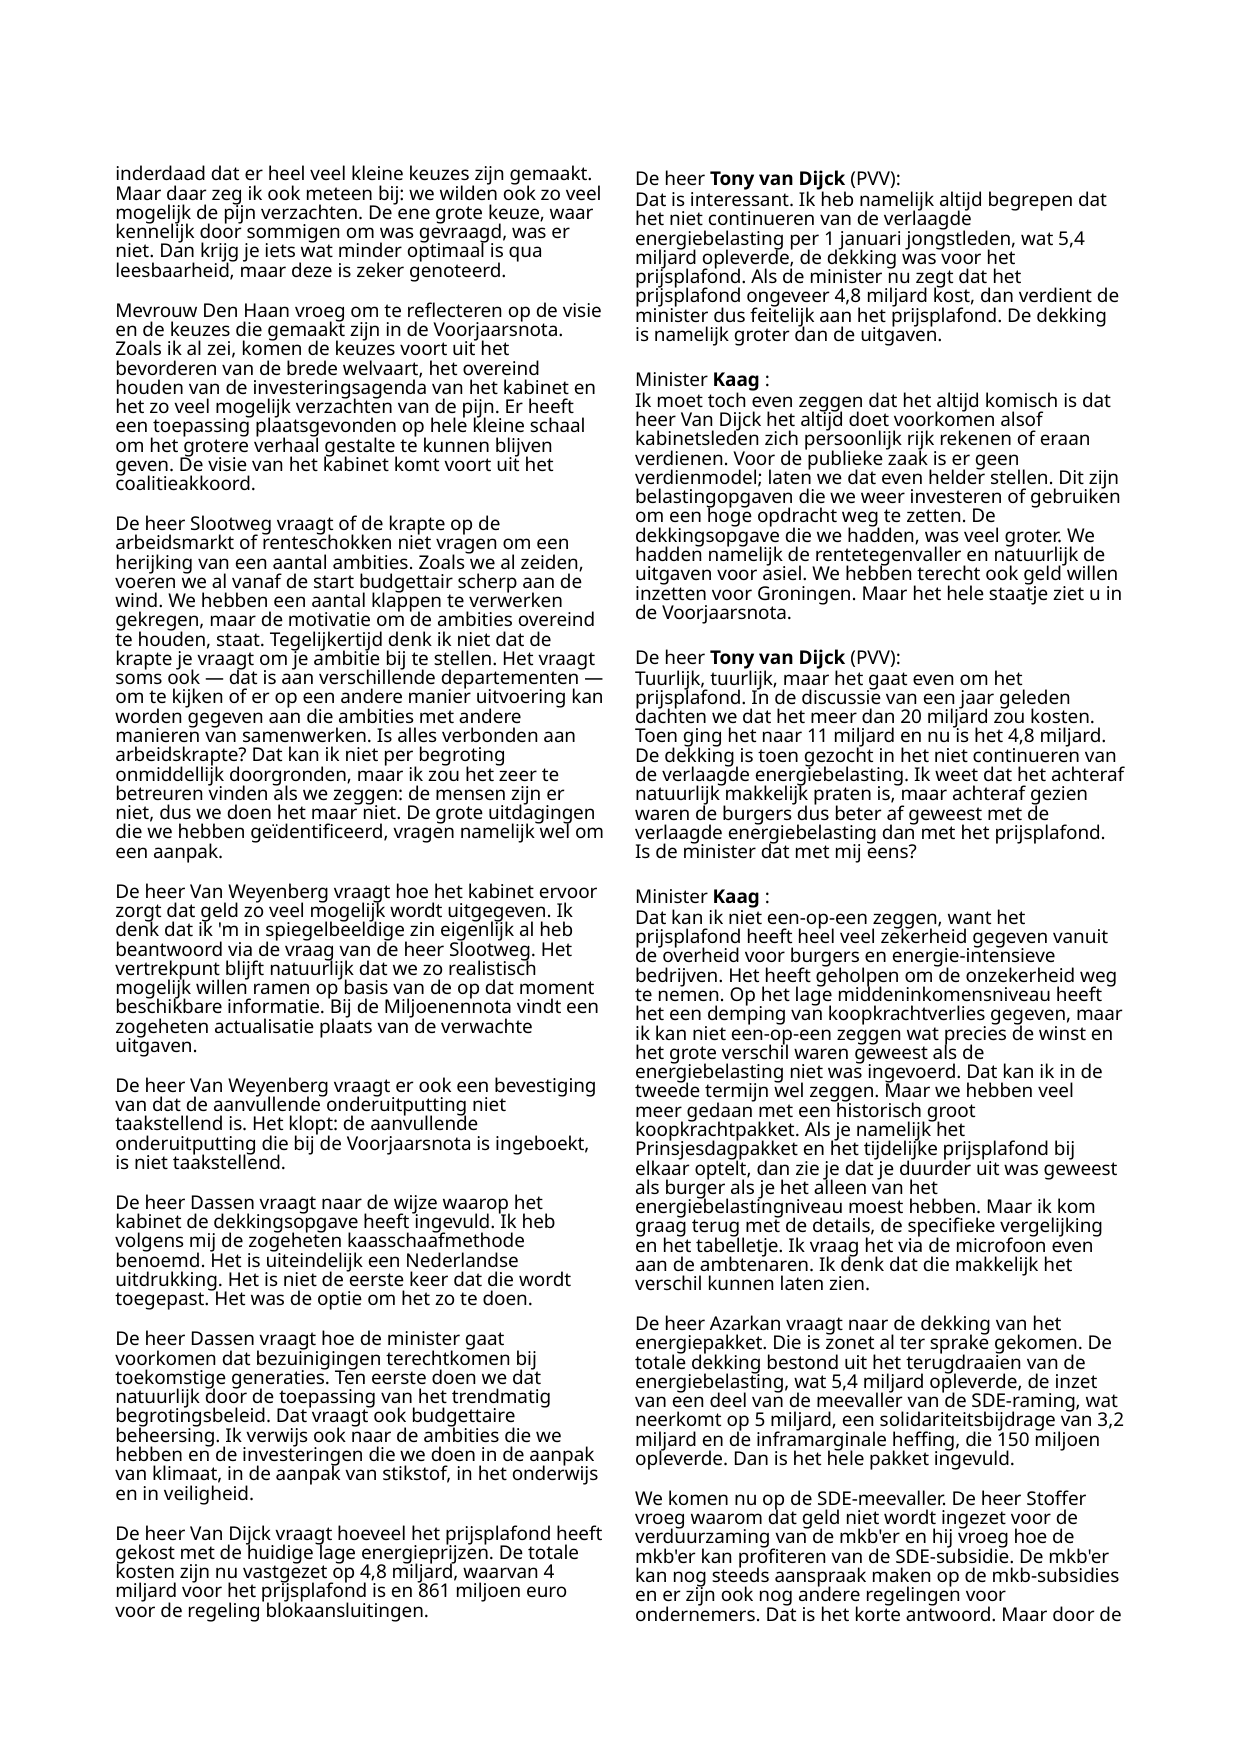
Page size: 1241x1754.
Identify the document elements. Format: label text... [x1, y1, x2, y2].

text Dat kan ik niet een-op-een zeggen, want het prijsplafond heeft heel veel zekerheid gegeven vanuit de overheid voor burgers en energie-intensieve bedrijven. Het heeft geholpen om de onzekerheid weg te nemen. Op het lage middeninkomensniveau heeft het een demping van koopkrachtverlies gegeven, maar ik kan niet een-op-een zeggen wat precies de winst en het grote verschil waren geweest als de energiebelasting niet was ingevoerd. Dat kan ik in de tweede termijn wel zeggen. Maar we hebben veel meer gedaan met een historisch groot koopkrachtpakket. Als je namelijk het Prinsjesdagpakket en het tijdelijke prijsplafond bij elkaar optelt, dan zie je dat je duurder uit was geweest als burger als je het alleen van het energiebelastingniveau moest hebben. Maar ik kom graag terug met de details, de specifieke vergelijking en het tabelletje. Ik vraag het via de microfoon even aan de ambtenaren. Ik denk dat die makkelijk het verschil kunnen laten zien. [635, 909, 1125, 1294]
text De heer Van Weyenberg vraagt er ook een bevestiging van dat de aanvullende onderuitputting niet taakstellend is. Het klopt: de aanvullende onderuitputting die bij de Voorjaarsnota is ingeboekt, is niet taakstellend. [115, 1077, 605, 1173]
text We komen nu op de SDE-meevaller. De heer Stoffer vroeg waarom dat geld niet wordt ingezet voor de verduurzaming van de mkb'er en hij vroeg hoe de mkb'er kan profiteren van de SDE-subsidie. De mkb'er kan nog steeds aanspraak maken op de mkb-subsidies en er zijn ook nog andere regelingen voor ondernemers. Dat is het korte antwoord. Maar door de [635, 1490, 1125, 1625]
text Ik moet toch even zeggen dat het altijd komisch is dat heer Van Dijck het altijd doet voorkomen alsof kabinetsleden zich persoonlijk rijk rekenen of eraan verdienen. Voor de publieke zaak is er geen verdienmodel; laten we dat even helder stellen. Dit zijn belastingopgaven die we weer investeren of gebruiken om een hoge opdracht weg te zetten. De dekkingsopgave die we hadden, was veel groter. We hadden namelijk de rentetegenvaller en natuurlijk de uitgaven voor asiel. We hebben terecht ook geld willen inzetten voor Groningen. Maar het hele staatje ziet u in de Voorjaarsnota. [635, 392, 1125, 623]
text De heer Slootweg vraagt of de krapte op de arbeidsmarkt of renteschokken niet vragen om een herijking van een aantal ambities. Zoals we al zeiden, voeren we al vanaf de start budgettair scherp aan de wind. We hebben een aantal klappen te verwerken gekregen, maar de motivatie om de ambities overeind te houden, staat. Tegelijkertijd denk ik niet dat de krapte je vraagt om je ambitie bij te stellen. Het vraagt soms ook — dat is aan verschillende departementen — om te kijken of er op een andere manier uitvoering kan worden gegeven aan die ambities met andere manieren van samenwerken. Is alles verbonden aan arbeidskrapte? Dat kan ik niet per begroting onmiddellijk doorgronden, maar ik zou het zeer te betreuren vinden als we zeggen: de mensen zijn er niet, dus we doen het maar niet. De grote uitdagingen die we hebben geïdentificeerd, vragen namelijk wel om een aanpak. [115, 515, 605, 862]
text De heer Van Dijck vraagt hoeveel het prijsplafond heeft gekost met de huidige lage energieprijzen. De totale kosten zijn nu vastgezet op 4,8 miljard, waarvan 4 miljard voor het prijsplafond is en 861 miljoen euro voor de regeling blokaansluitingen. [115, 1524, 605, 1621]
text Mevrouw Den Haan vroeg om te reflecteren op de visie en de keuzes die gemaakt zijn in de Voorjaarsnota. Zoals ik al zei, komen de keuzes voort uit het bevorderen van de brede welvaart, het overeind houden van de investeringsagenda van het kabinet en het zo veel mogelijk verzachten van de pijn. Er heeft een toepassing plaatsgevonden op hele kleine schaal om het grotere verhaal gestalte te kunnen blijven geven. De visie van het kabinet komt voort uit het coalitieakkoord. [115, 302, 605, 494]
text Dat is interessant. Ik heb namelijk altijd begrepen dat het niet continueren van de verlaagde energiebelasting per 1 januari jongstleden, wat 5,4 miljard opleverde, de dekking was voor het prijsplafond. Als de minister nu zegt dat het prijsplafond ongeveer 4,8 miljard kost, dan verdient de minister dus feitelijk aan het prijsplafond. De dekking is namelijk groter dan de uitgaven. [635, 191, 1125, 345]
text inderdaad dat er heel veel kleine keuzes zijn gemaakt. Maar daar zeg ik ook meteen bij: we wilden ook zo veel mogelijk de pijn verzachten. De ene grote keuze, waar kennelijk door sommigen om was gevraagd, was er niet. Dan krijg je iets wat minder optimaal is qua leesbaarheid, maar deze is zeker genoteerd. [115, 165, 605, 281]
text De heer Van Weyenberg vraagt hoe het kabinet ervoor zorgt dat geld zo veel mogelijk wordt uitgegeven. Ik denk dat ik 'm in spiegelbeeldige zin eigenlijk al heb beantwoord via de vraag van de heer Slootweg. Het vertrekpunt blijft natuurlijk dat we zo realistisch mogelijk willen ramen op basis van de op dat moment beschikbare informatie. Bij de Miljoenennota vindt een zogeheten actualisatie plaats van de verwachte uitgaven. [115, 883, 605, 1056]
text De heer Tony van Dijck (PVV): [635, 165, 1125, 191]
text De heer Dassen vraagt hoe de minister gaat voorkomen dat bezuinigingen terechtkomen bij toekomstige generaties. Ten eerste doen we dat natuurlijk door de toepassing van het trendmatig begrotingsbeleid. Dat vraagt ook budgettaire beheersing. Ik verwijs ook naar de ambities die we hebben en de investeringen die we doen in de aanpak van klimaat, in de aanpak van stikstof, in het onderwijs en in veiligheid. [115, 1330, 605, 1504]
text Minister Kaag : [635, 366, 1125, 392]
text De heer Dassen vraagt naar de wijze waarop het kabinet de dekkingsopgave heeft ingevuld. Ik heb volgens mij de zogeheten kaasschaafmethode benoemd. Het is uiteindelijk een Nederlandse uitdrukking. Het is niet de eerste keer dat die wordt toegepast. Het was de optie om het zo te doen. [115, 1194, 605, 1309]
text De heer Azarkan vraagt naar de dekking van het energiepakket. Die is zonet al ter sprake gekomen. De totale dekking bestond uit het terugdraaien van de energiebelasting, wat 5,4 miljard opleverde, de inzet van een deel van de meevaller van de SDE-raming, wat neerkomt op 5 miljard, een solidariteitsbijdrage van 3,2 miljard en de inframarginale heffing, die 150 miljoen opleverde. Dan is het hele pakket ingevuld. [635, 1315, 1125, 1469]
text Minister Kaag : [635, 883, 1125, 909]
text Tuurlijk, tuurlijk, maar het gaat even om het prijsplafond. In de discussie van een jaar geleden dachten we dat het meer dan 20 miljard zou kosten. Toen ging het naar 11 miljard en nu is het 4,8 miljard. De dekking is toen gezocht in het niet continueren van de verlaagde energiebelasting. Ik weet dat het achteraf natuurlijk makkelijk praten is, maar achteraf gezien waren de burgers dus beter af geweest met de verlaagde energiebelasting dan met het prijsplafond. Is de minister dat met mij eens? [635, 670, 1125, 862]
text De heer Tony van Dijck (PVV): [635, 644, 1125, 670]
